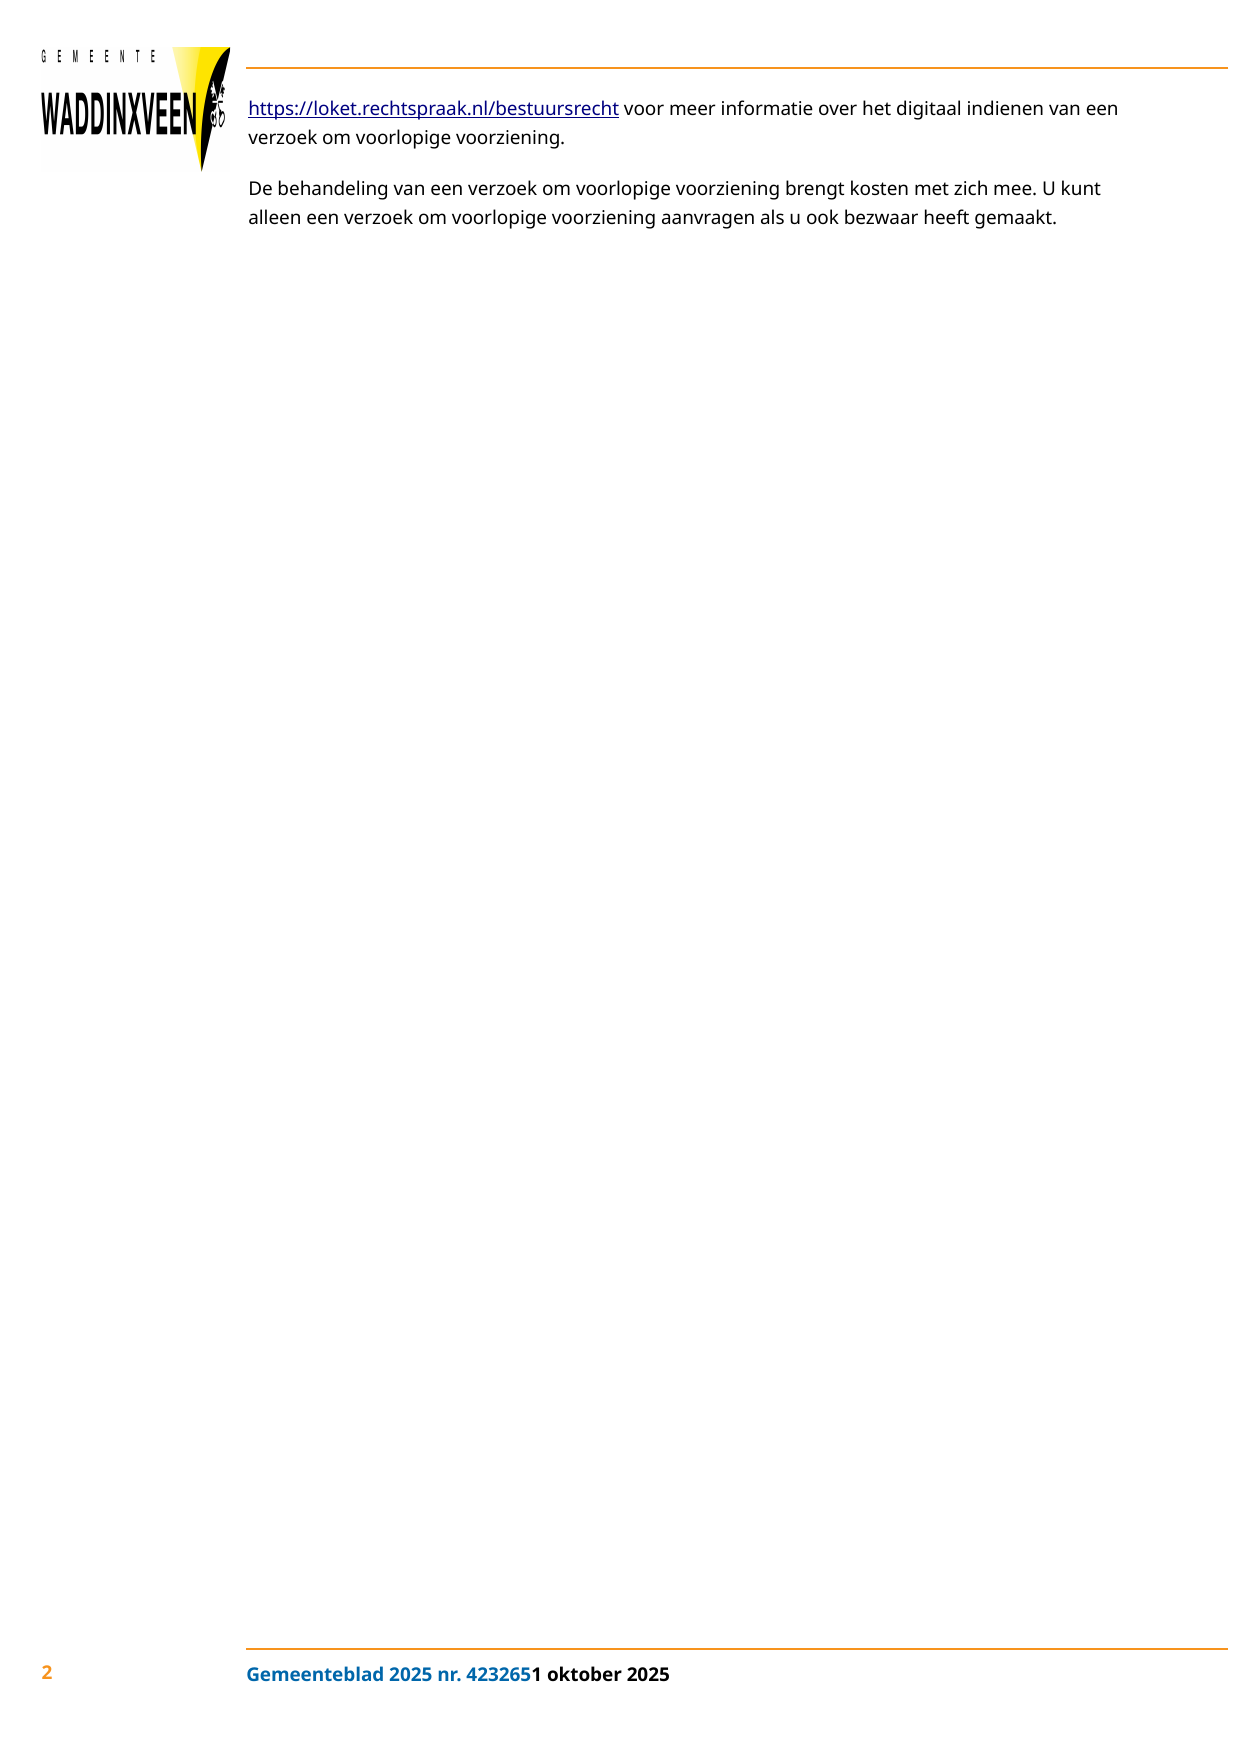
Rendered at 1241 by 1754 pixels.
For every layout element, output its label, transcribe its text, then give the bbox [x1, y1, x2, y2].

picture [41, 47, 231, 172]
text https://loket.rechtspraak.nl/bestuursrecht voor meer informatie over het digitaal indienen van een verzoek om voorlopige voorziening. [248, 95, 1152, 150]
text De behandeling van een verzoek om voorlopige voorziening brengt kosten met zich mee. U kunt alleen een verzoek om voorlopige voorziening aanvragen als u ook bezwaar heeft gemaakt. [248, 175, 1152, 230]
